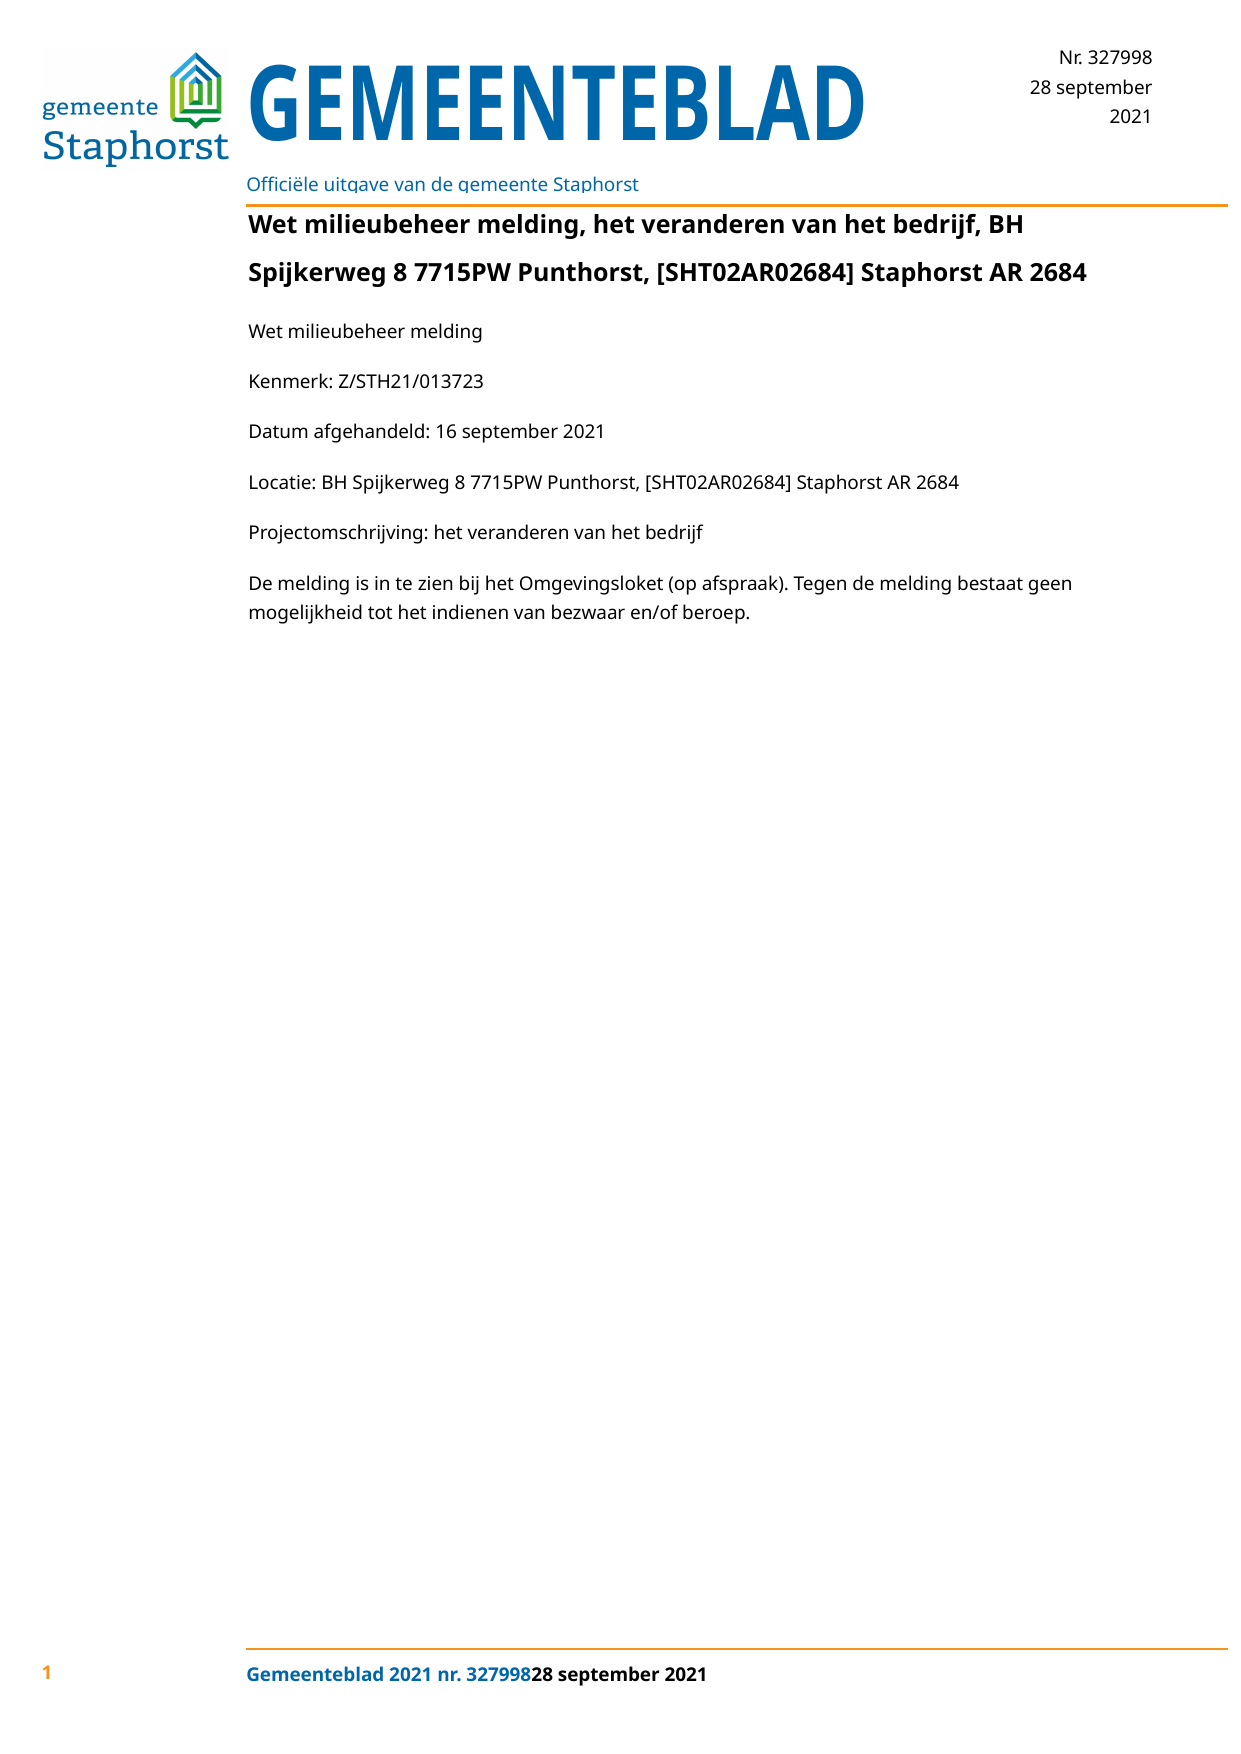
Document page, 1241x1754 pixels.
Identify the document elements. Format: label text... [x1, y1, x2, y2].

text Datum afgehandeld: 16 september 2021 [248, 419, 1152, 444]
text Wet milieubeheer melding, het veranderen van het bedrijf, BH Spijkerweg 8 7715PW Punthorst, [SHT02AR02684] Staphorst AR 2684 [248, 207, 1152, 288]
text Locatie: BH Spijkerweg 8 7715PW Punthorst, [SHT02AR02684] Staphorst AR 2684 [248, 469, 1152, 495]
text Projectomschrijving: het veranderen van het bedrijf [248, 519, 1152, 545]
text Kenmerk: Z/STH21/013723 [248, 368, 1152, 394]
text De melding is in te zien bij het Omgevingsloket (op afspraak). Tegen de melding bestaat geen mogelijkheid tot het indienen van bezwaar en/of beroep. [248, 570, 1152, 625]
picture [41, 47, 231, 172]
text Wet milieubeheer melding [248, 318, 1152, 344]
